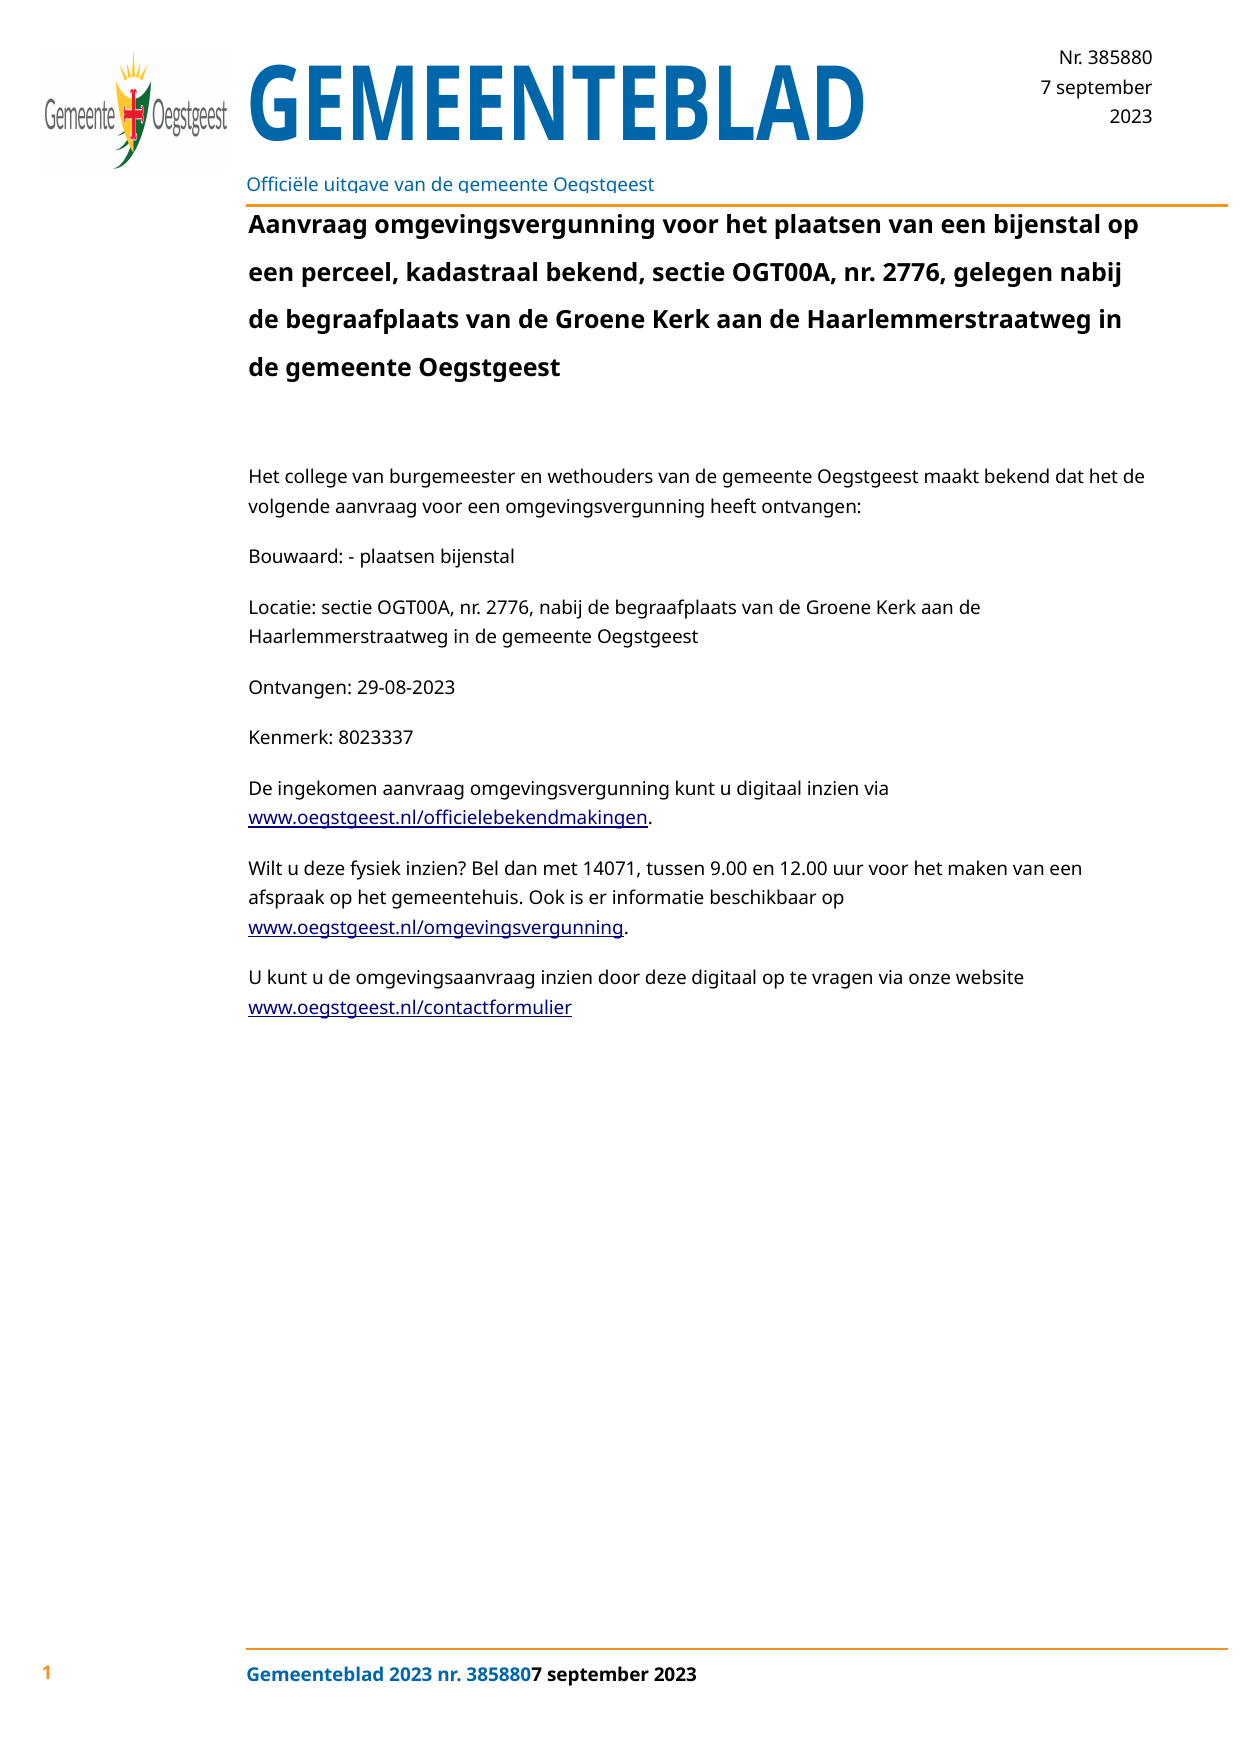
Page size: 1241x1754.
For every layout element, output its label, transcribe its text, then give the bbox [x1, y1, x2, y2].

text U kunt u de omgevingsaanvraag inzien door deze digitaal op te vragen via onze website www.oegstgeest.nl/contactformulier [248, 964, 1152, 1020]
text De ingekomen aanvraag omgevingsvergunning kunt u digitaal inzien via www.oegstgeest.nl/officielebekendmakingen. [248, 775, 1152, 830]
text Kenmerk: 8023337 [248, 724, 1152, 750]
text Het college van burgemeester en wethouders van de gemeente Oegstgeest maakt bekend dat het de volgende aanvraag voor een omgevingsvergunning heeft ontvangen: [248, 463, 1152, 519]
text Ontvangen: 29-08-2023 [248, 674, 1152, 700]
text Bouwaard: - plaatsen bijenstal [248, 543, 1152, 569]
picture [41, 47, 231, 172]
text Wilt u deze fysiek inzien? Bel dan met 14071, tussen 9.00 en 12.00 uur voor het maken van een afspraak op het gemeentehuis. Ook is er informatie beschikbaar op www.oegstgeest.nl/omgevingsvergunning. [248, 855, 1152, 940]
text Locatie: sectie OGT00A, nr. 2776, nabij de begraafplaats van de Groene Kerk aan de Haarlemmerstraatweg in de gemeente Oegstgeest [248, 594, 1152, 649]
text Aanvraag omgevingsvergunning voor het plaatsen van een bijenstal op een perceel, kadastraal bekend, sectie OGT00A, nr. 2776, gelegen nabij de begraafplaats van de Groene Kerk aan de Haarlemmerstraatweg in de gemeente Oegstgeest [248, 207, 1152, 384]
